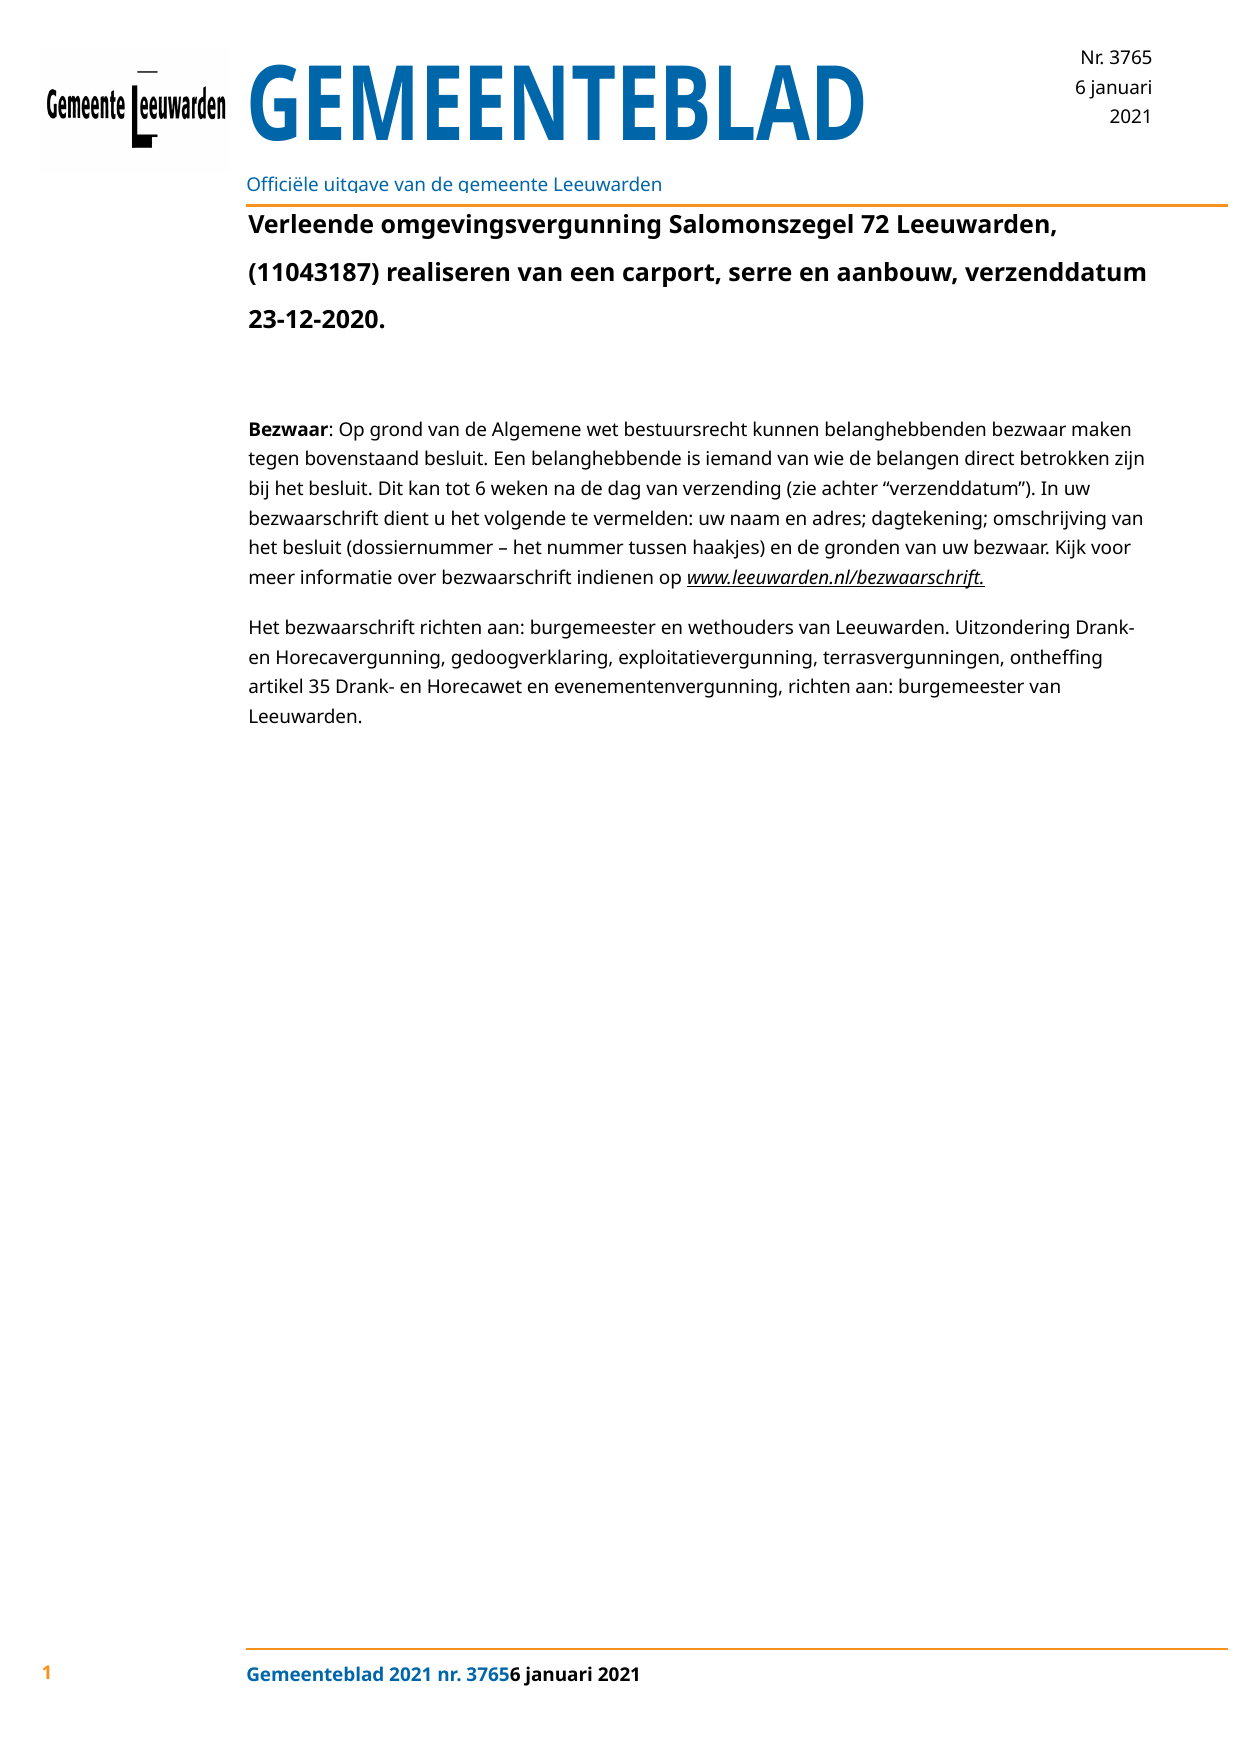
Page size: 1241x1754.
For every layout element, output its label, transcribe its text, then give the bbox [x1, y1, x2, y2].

text Bezwaar: Op grond van de Algemene wet bestuursrecht kunnen belanghebbenden bezwaar maken tegen bovenstaand besluit. Een belanghebbende is iemand van wie de belangen direct betrokken zijn bij het besluit. Dit kan tot 6 weken na de dag van verzending (zie achter “verzenddatum”). In uw bezwaarschrift dient u het volgende te vermelden: uw naam en adres; dagtekening; omschrijving van het besluit (dossiernummer – het nummer tussen haakjes) en de gronden van uw bezwaar. Kijk voor meer informatie over bezwaarschrift indienen op www.leeuwarden.nl/bezwaarschrift. [248, 416, 1152, 589]
picture [41, 47, 231, 172]
text Verleende omgevingsvergunning Salomonszegel 72 Leeuwarden, (11043187) realiseren van een carport, serre en aanbouw, verzenddatum 23-12-2020. [248, 207, 1152, 336]
text Het bezwaarschrift richten aan: burgemeester en wethouders van Leeuwarden. Uitzondering Drank- en Horecavergunning, gedoogverklaring, exploitatievergunning, terrasvergunningen, ontheffing artikel 35 Drank- en Horecawet en evenementenvergunning, richten aan: burgemeester van Leeuwarden. [248, 614, 1152, 729]
